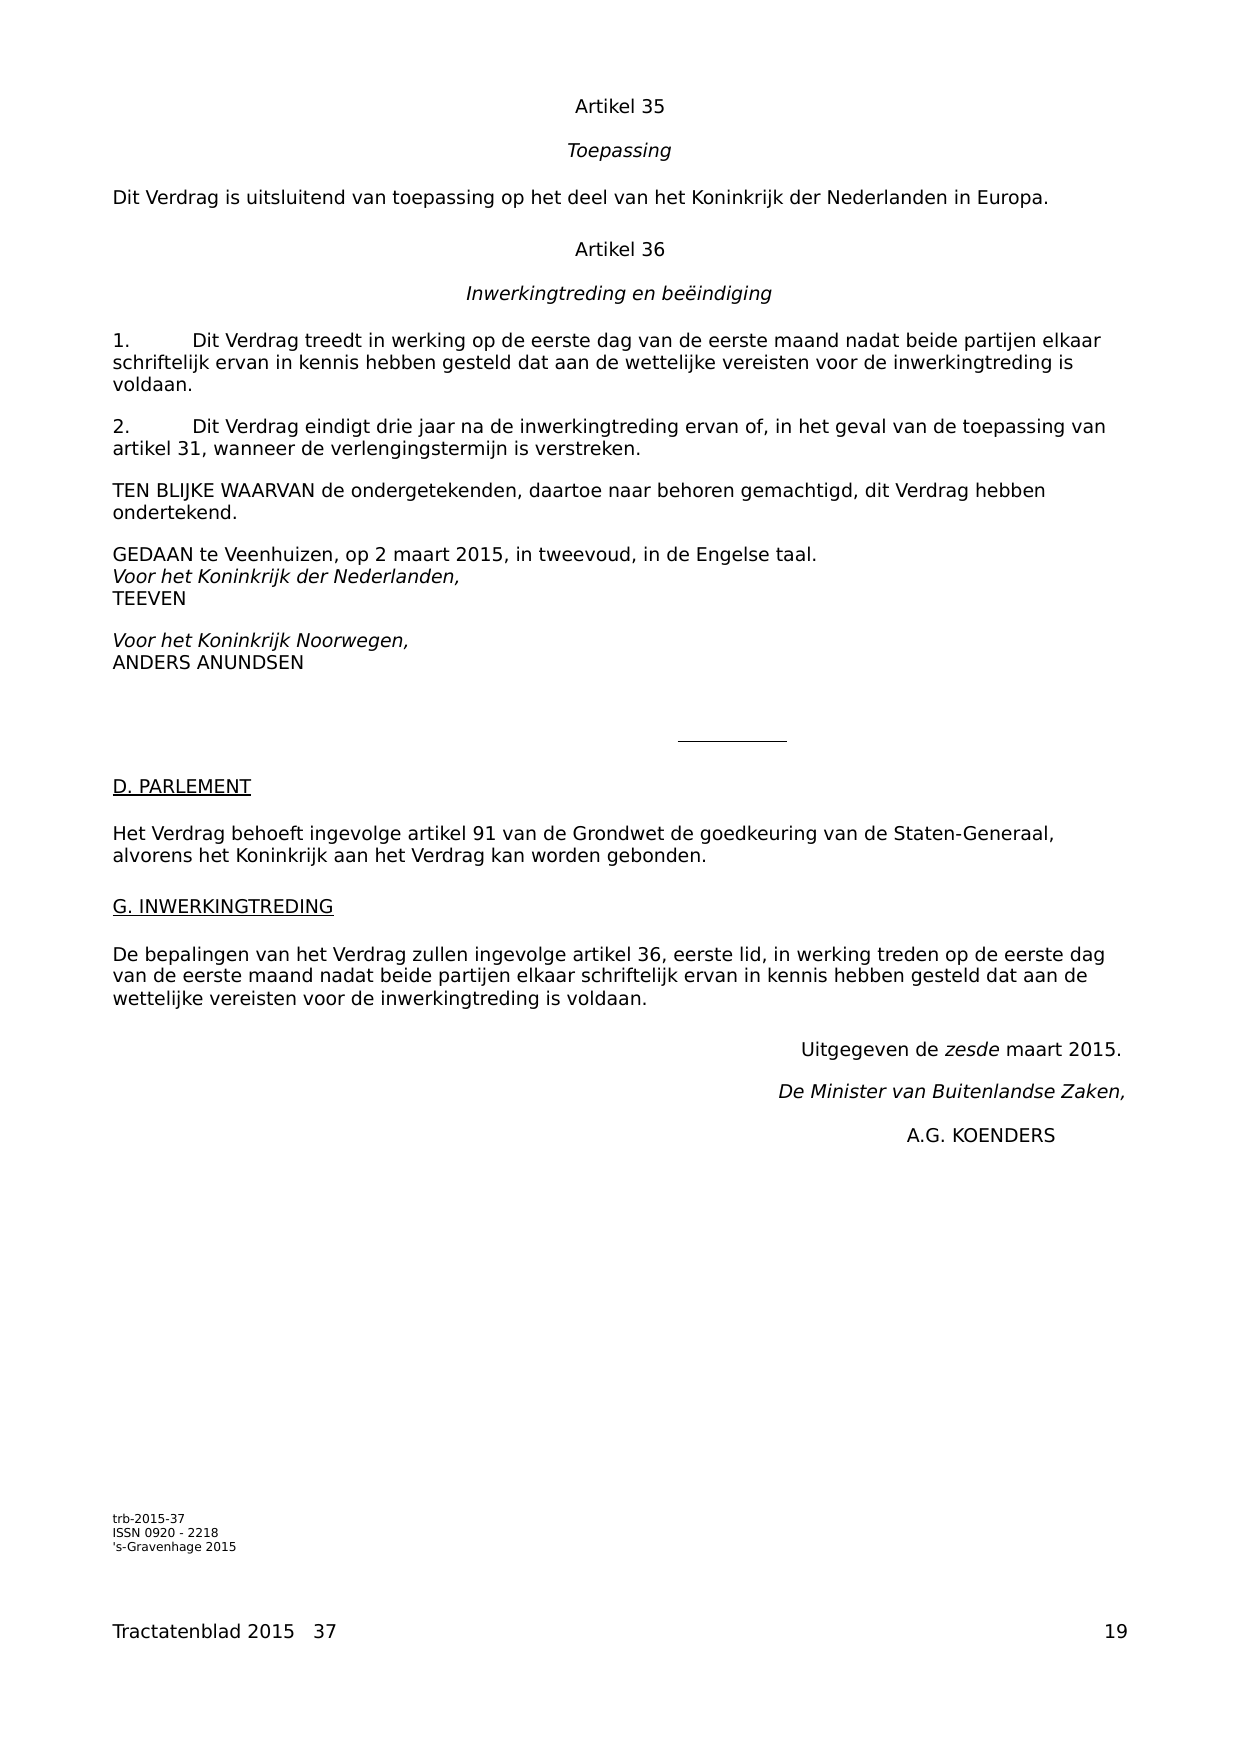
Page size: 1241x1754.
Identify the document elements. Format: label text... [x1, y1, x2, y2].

subtitle G. INWERKINGTREDING [112, 896, 1128, 918]
text De bepalingen van het Verdrag zullen ingevolge artikel 36, eerste lid, in werking treden op de eerste dag van de eerste maand nadat beide partijen elkaar schriftelijk ervan in kennis hebben gesteld dat aan de wettelijke vereisten voor de inwerkingtreding is voldaan. [112, 943, 1128, 1009]
text Voor het Koninkrijk der Nederlanden, TEEVEN [112, 566, 1128, 609]
text trb-2015-37 [112, 1512, 346, 1526]
text 's-Gravenhage 2015 [112, 1540, 346, 1554]
subtitle Artikel 35 Toepassing [112, 96, 1128, 162]
text 2. Dit Verdrag eindigt drie jaar na de inwerkingtreding ervan of, in het geval van de toepassing van artikel 31, wanneer de verlengingstermijn is verstreken. [112, 416, 1128, 460]
text 1. Dit Verdrag treedt in werking op de eerste dag van de eerste maand nadat beide partijen elkaar schriftelijk ervan in kennis hebben gesteld dat aan de wettelijke vereisten voor de inwerkingtreding is voldaan. [112, 330, 1128, 396]
text De Minister van Buitenlandse Zaken, A.G. KOENDERS [112, 1081, 1128, 1147]
text TEN BLIJKE WAARVAN de ondergetekenden, daartoe naar behoren gemachtigd, dit Verdrag hebben ondertekend. [112, 480, 1128, 524]
text GEDAAN te Veenhuizen, op 2 maart 2015, in tweevoud, in de Engelse taal. [112, 544, 1128, 566]
text ISSN 0920 - 2218 [112, 1526, 346, 1540]
subtitle Artikel 36 Inwerkingtreding en beëindiging [112, 239, 1128, 305]
text Dit Verdrag is uitsluitend van toepassing op het deel van het Koninkrijk der Nederlanden in Europa. [112, 187, 1128, 209]
text Voor het Koninkrijk Noorwegen, ANDERS ANUNDSEN [112, 629, 1128, 673]
subtitle D. PARLEMENT [112, 776, 1128, 797]
text Het Verdrag behoeft ingevolge artikel 91 van de Grondwet de goedkeuring van de Staten-Generaal, alvorens het Koninkrijk aan het Verdrag kan worden gebonden. [112, 822, 1128, 866]
text Uitgegeven de zesde maart 2015. [112, 1039, 1128, 1061]
